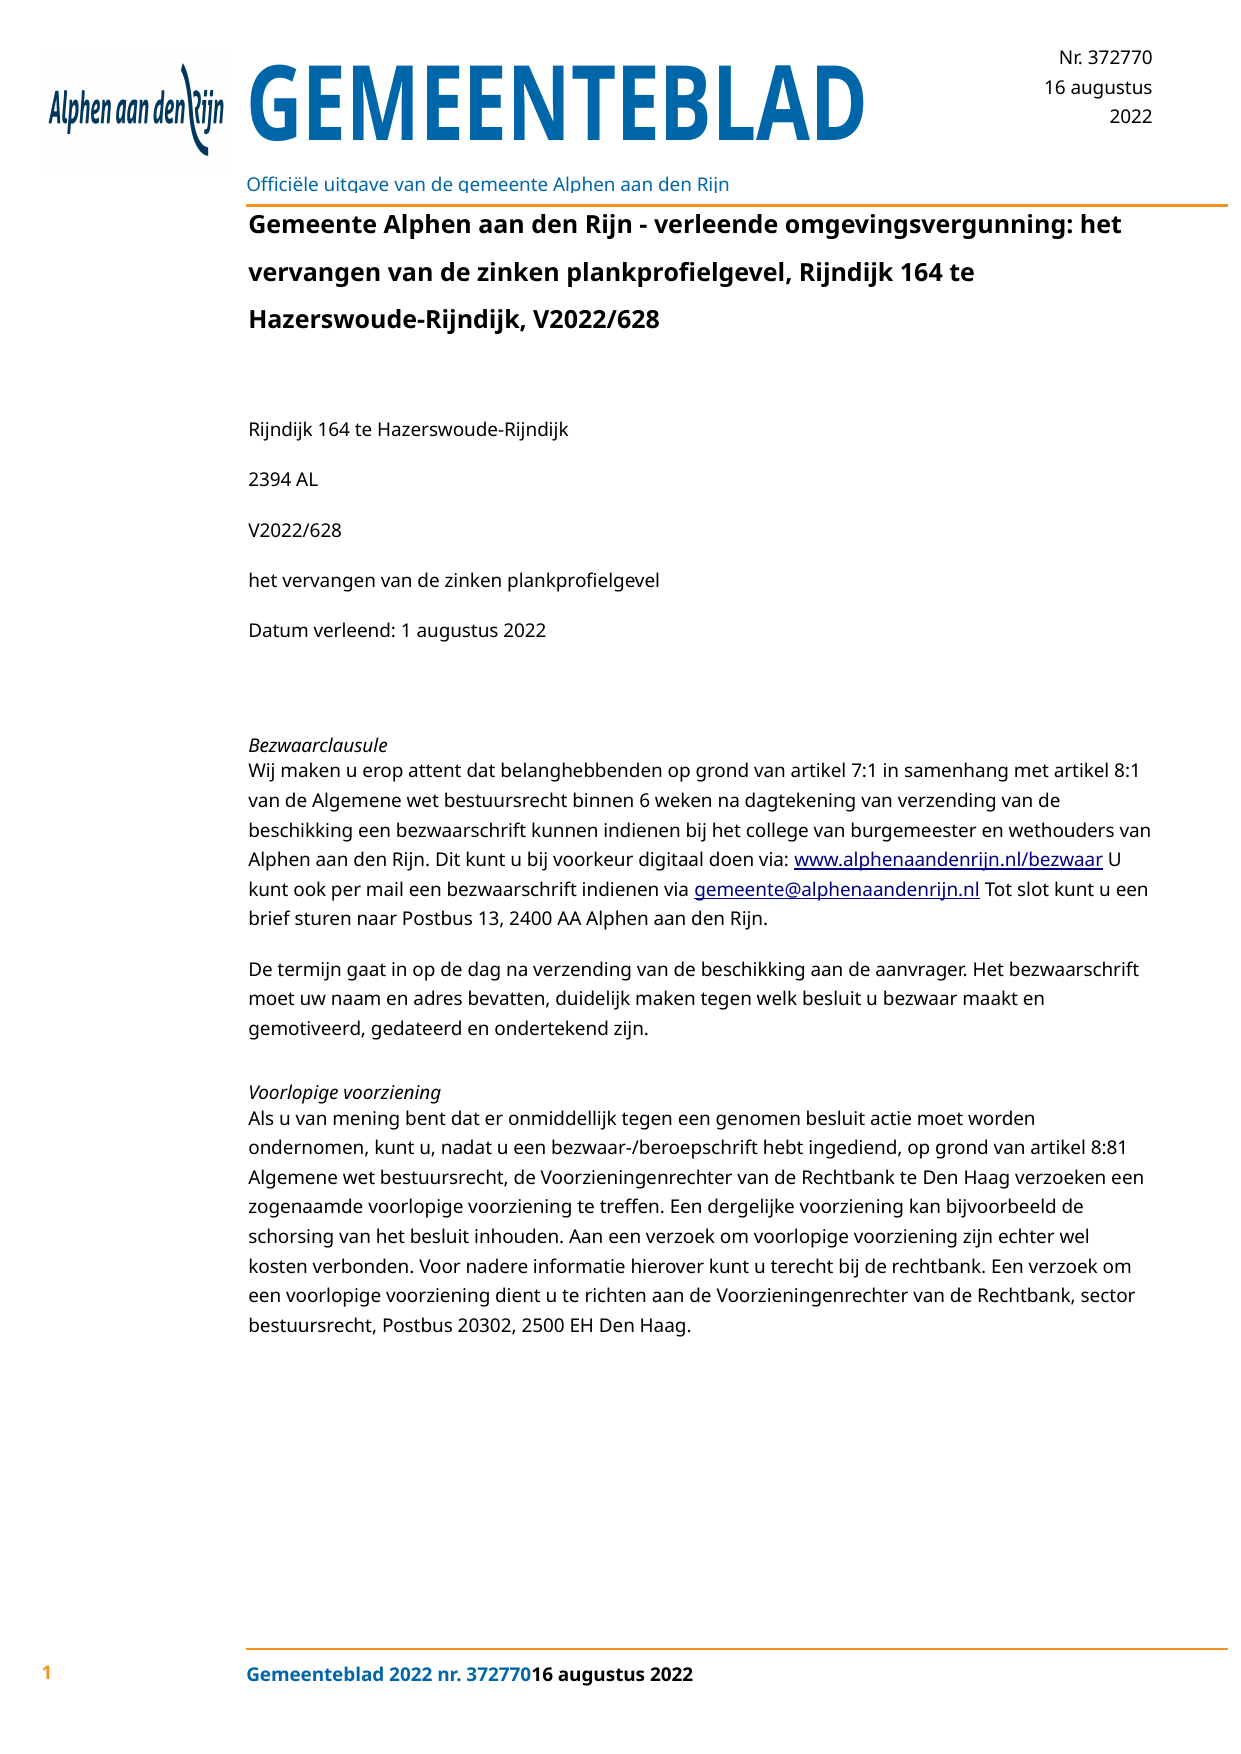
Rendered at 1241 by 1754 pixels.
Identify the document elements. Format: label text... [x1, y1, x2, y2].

text Bezwaarclausule [248, 732, 1152, 758]
text Rijndijk 164 te Hazerswoude-Rijndijk [248, 416, 1152, 442]
text Wij maken u erop attent dat belanghebbenden op grond van artikel 7:1 in samenhang met artikel 8:1 van de Algemene wet bestuursrecht binnen 6 weken na dagtekening van verzending van de beschikking een bezwaarschrift kunnen indienen bij het college van burgemeester en wethouders van Alphen aan den Rijn. Dit kunt u bij voorkeur digitaal doen via: www.alphenaandenrijn.nl/bezwaar U kunt ook per mail een bezwaarschrift indienen via gemeente@alphenaandenrijn.nl Tot slot kunt u een brief sturen naar Postbus 13, 2400 AA Alphen aan den Rijn. [248, 758, 1152, 931]
text V2022/628 [248, 517, 1152, 542]
text De termijn gaat in op de dag na verzending van de beschikking aan de aanvrager. Het bezwaarschrift moet uw naam en adres bevatten, duidelijk maken tegen welk besluit u bezwaar maakt en gemotiveerd, gedateerd en ondertekend zijn. [248, 956, 1152, 1041]
text 2394 AL [248, 466, 1152, 492]
text Gemeente Alphen aan den Rijn - verleende omgevingsvergunning: het vervangen van de zinken plankprofielgevel, Rijndijk 164 te Hazerswoude-Rijndijk, V2022/628 [248, 207, 1152, 336]
text Voorlopige voorziening [248, 1079, 1152, 1105]
text Datum verleend: 1 augustus 2022 [248, 618, 1152, 643]
text Als u van mening bent dat er onmiddellijk tegen een genomen besluit actie moet worden ondernomen, kunt u, nadat u een bezwaar-/beroepschrift hebt ingediend, op grond van artikel 8:81 Algemene wet bestuursrecht, de Voorzieningenrechter van de Rechtbank te Den Haag verzoeken een zogenaamde voorlopige voorziening te treffen. Een dergelijke voorziening kan bijvoorbeeld de schorsing van het besluit inhouden. Aan een verzoek om voorlopige voorziening zijn echter wel kosten verbonden. Voor nadere informatie hierover kunt u terecht bij de rechtbank. Een verzoek om een voorlopige voorziening dient u te richten aan de Voorzieningenrechter van de Rechtbank, sector bestuursrecht, Postbus 20302, 2500 EH Den Haag. [248, 1105, 1152, 1338]
picture [41, 47, 231, 172]
text het vervangen van de zinken plankprofielgevel [248, 567, 1152, 593]
